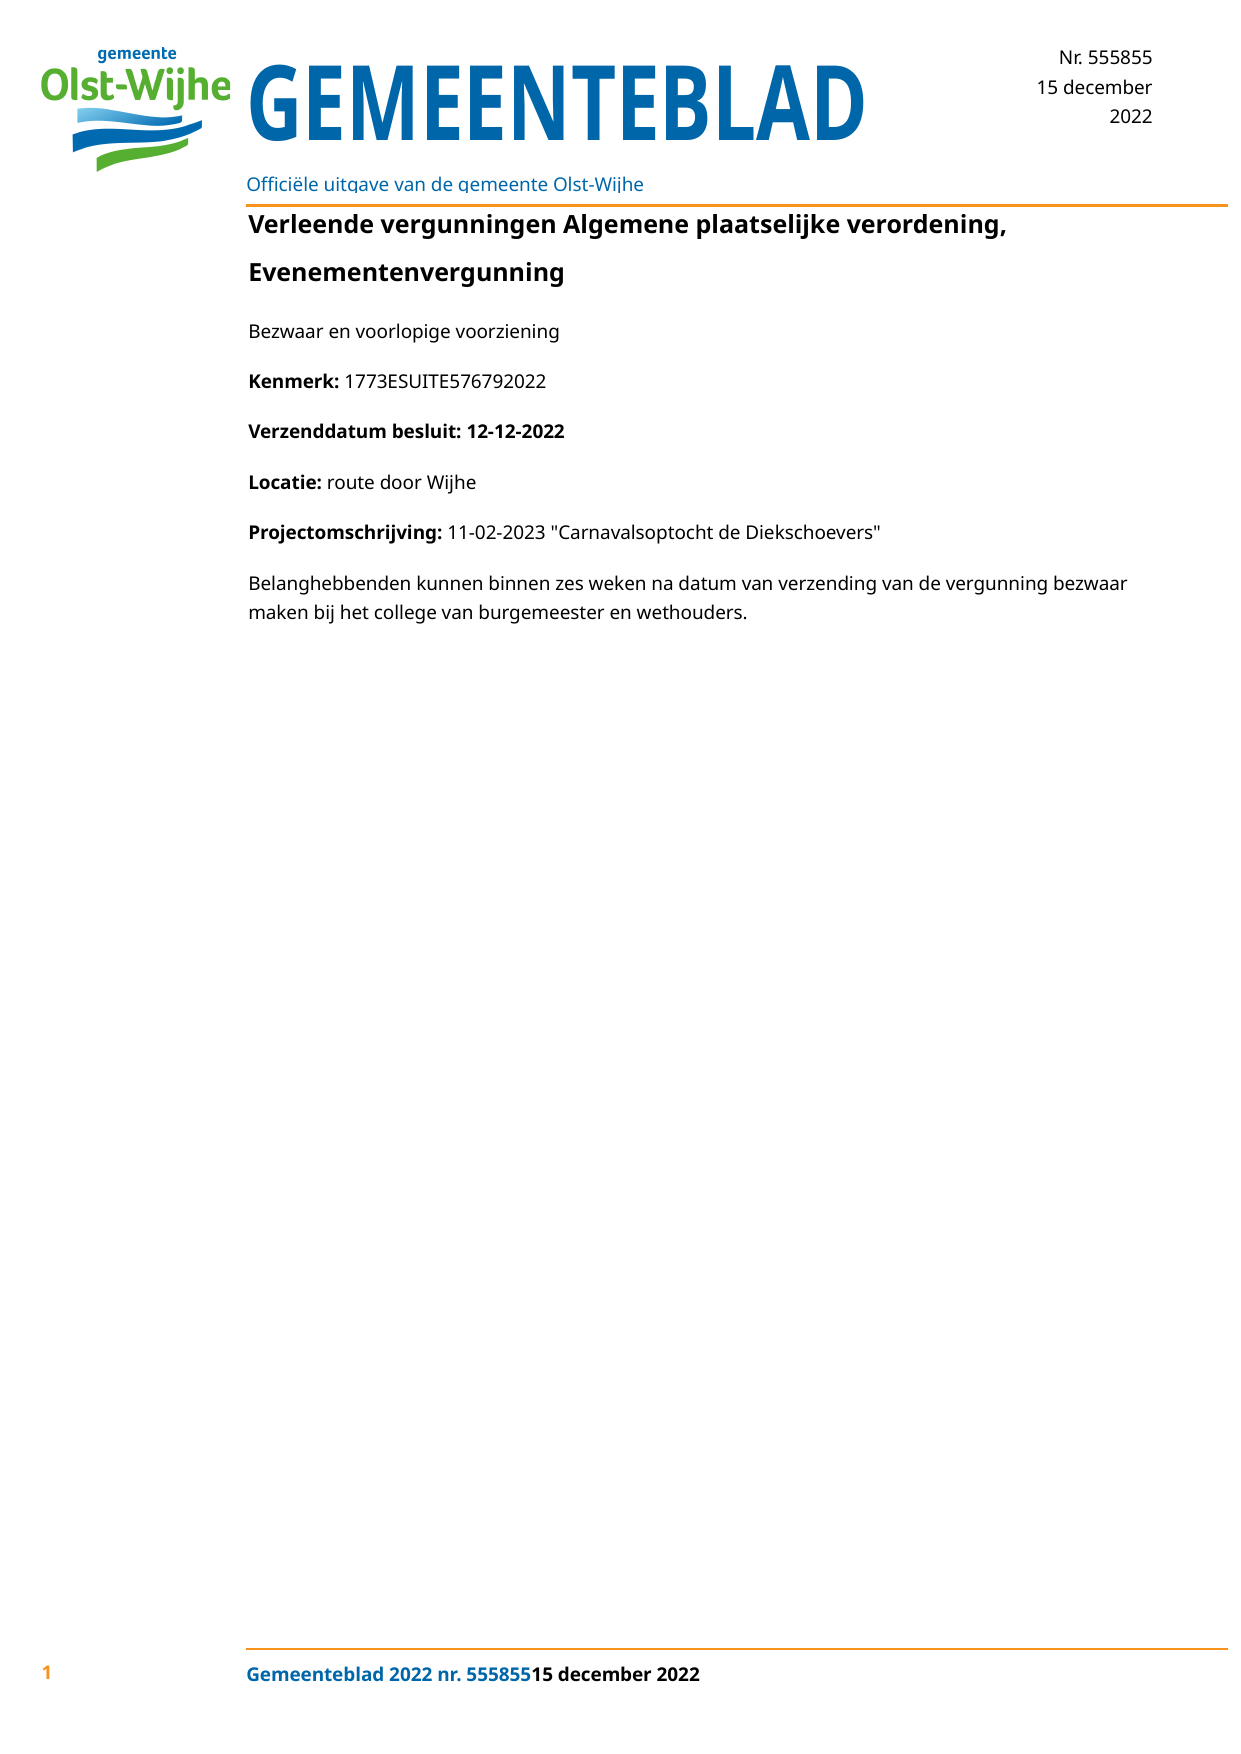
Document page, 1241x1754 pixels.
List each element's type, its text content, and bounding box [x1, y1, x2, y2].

text Locatie: route door Wijhe [248, 469, 1152, 495]
text Belanghebbenden kunnen binnen zes weken na datum van verzending van de vergunning bezwaar maken bij het college van burgemeester en wethouders. [248, 570, 1152, 625]
text Projectomschrijving: 11-02-2023 "Carnavalsoptocht de Diekschoevers" [248, 519, 1152, 545]
text Bezwaar en voorlopige voorziening [248, 318, 1152, 344]
picture [41, 47, 231, 172]
text Kenmerk: 1773ESUITE576792022 [248, 368, 1152, 394]
text Verleende vergunningen Algemene plaatselijke verordening, Evenementenvergunning [248, 207, 1152, 288]
text Verzenddatum besluit: 12-12-2022 [248, 419, 1152, 444]
